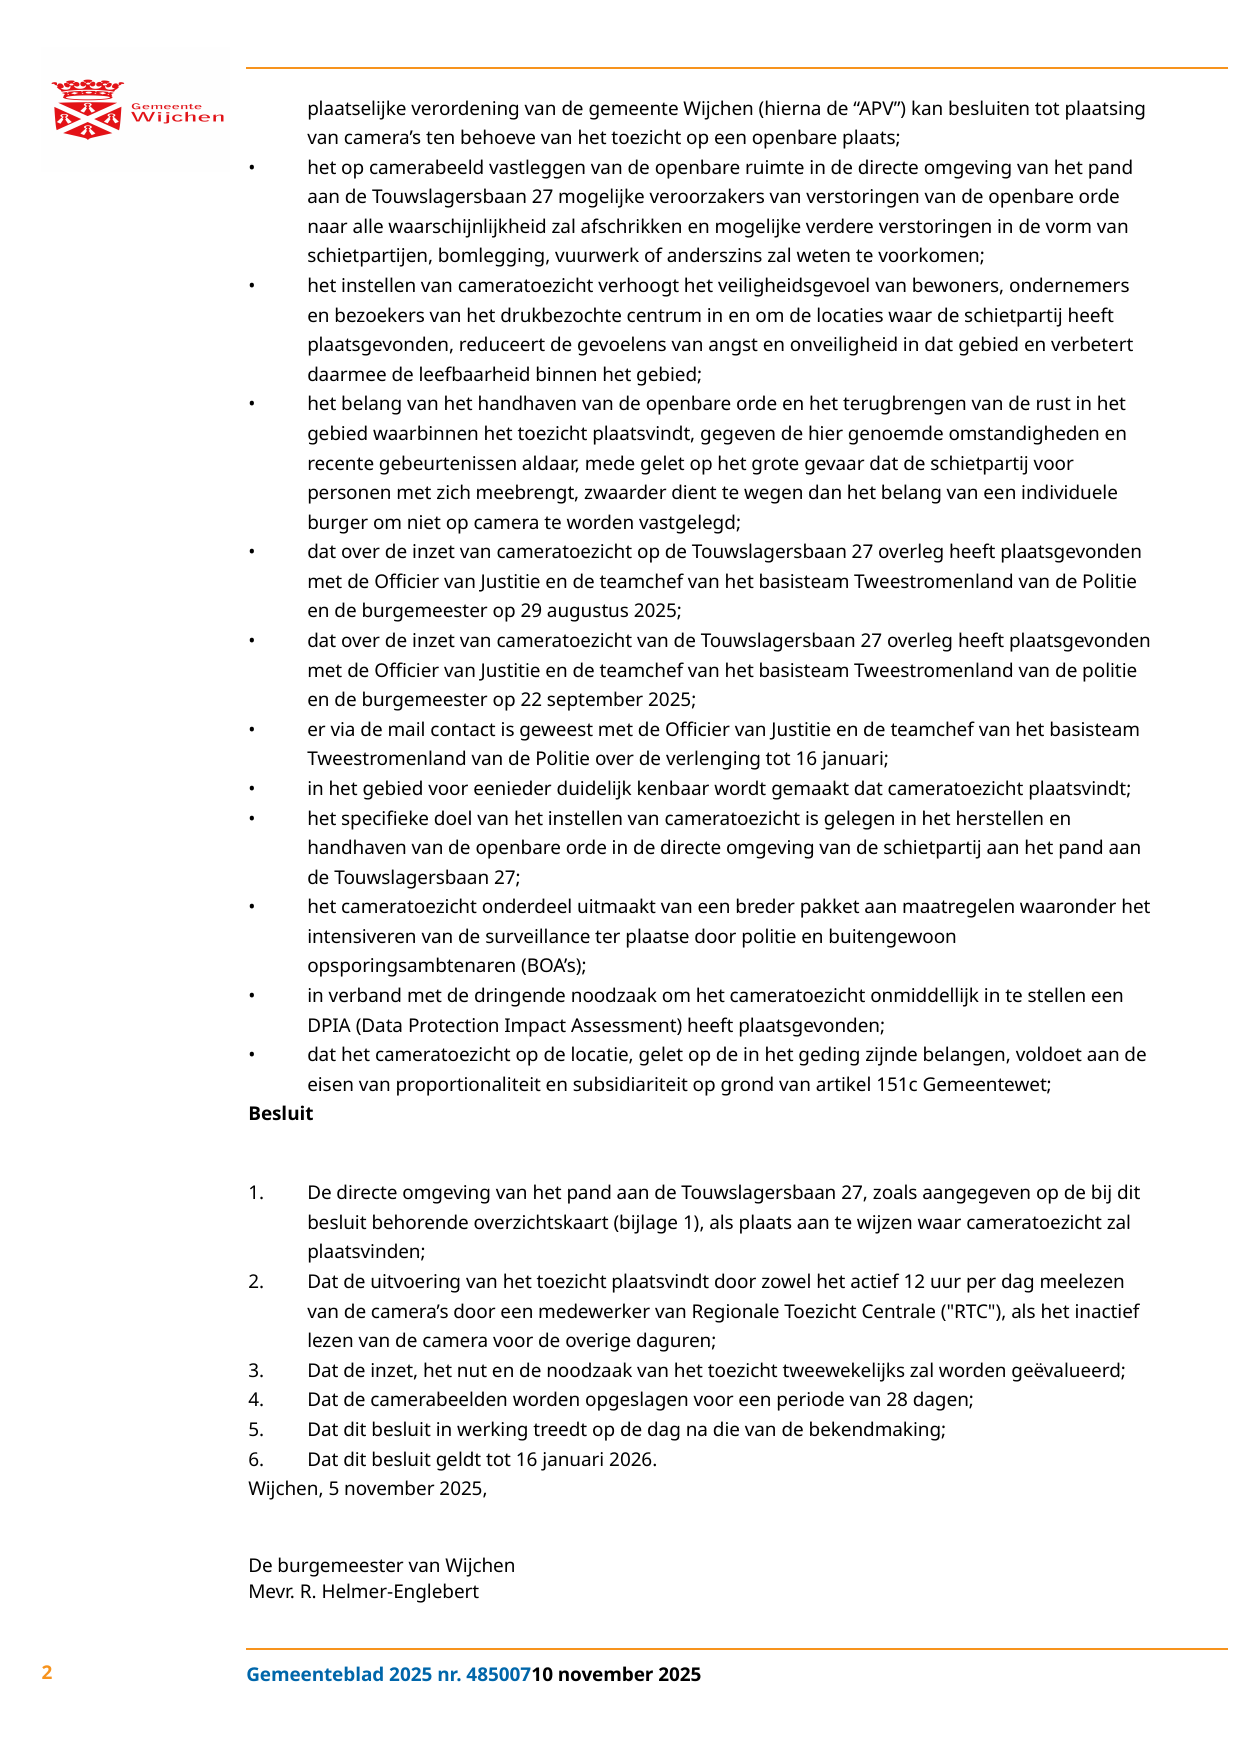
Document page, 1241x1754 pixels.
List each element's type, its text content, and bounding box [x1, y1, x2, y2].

list het specifieke doel van het instellen van cameratoezicht is gelegen in het herstellen en handhaven van de openbare orde in de directe omgeving van de schietpartij aan het pand aan de Touwslagersbaan 27; [248, 805, 1152, 890]
list er via de mail contact is geweest met de Officier van Justitie en de teamchef van het basisteam Tweestromenland van de Politie over de verlenging tot 16 januari; [248, 716, 1152, 771]
list in het gebied voor eenieder duidelijk kenbaar wordt gemaakt dat cameratoezicht plaatsvindt; [248, 775, 1152, 801]
list het belang van het handhaven van de openbare orde en het terugbrengen van de rust in het gebied waarbinnen het toezicht plaatsvindt, gegeven de hier genoemde omstandigheden en recente gebeurtenissen aldaar, mede gelet op het grote gevaar dat de schietpartij voor personen met zich meebrengt, zwaarder dient te wegen dan het belang van een individuele burger om niet op camera te worden vastgelegd; [248, 391, 1152, 535]
list Dat de camerabeelden worden opgeslagen voor een periode van 28 dagen; [248, 1387, 1152, 1412]
list het op camerabeeld vastleggen van de openbare ruimte in de directe omgeving van het pand aan de Touwslagersbaan 27 mogelijke veroorzakers van verstoringen van de openbare orde naar alle waarschijnlijkheid zal afschrikken en mogelijke verdere verstoringen in de vorm van schietpartijen, bomlegging, vuurwerk of anderszins zal weten te voorkomen; [248, 154, 1152, 268]
picture [41, 47, 231, 172]
text Wijchen, 5 november 2025, [248, 1475, 1152, 1501]
list het cameratoezicht onderdeel uitmaakt van een breder pakket aan maatregelen waaronder het intensiveren van de surveillance ter plaatse door politie en buitengewoon opsporingsambtenaren (BOA’s); [248, 893, 1152, 978]
list Dat de uitvoering van het toezicht plaatsvindt door zowel het actief 12 uur per dag meelezen van de camera’s door een medewerker van Regionale Toezicht Centrale ("RTC"), als het inactief lezen van de camera voor de overige daguren; [248, 1268, 1152, 1353]
list Dat de inzet, het nut en de noodzaak van het toezicht tweewekelijks zal worden geëvalueerd; [248, 1357, 1152, 1383]
list dat het cameratoezicht op de locatie, gelet op de in het geding zijnde belangen, voldoet aan de eisen van proportionaliteit en subsidiariteit op grond van artikel 151c Gemeentewet; [248, 1041, 1152, 1097]
text Besluit [248, 1101, 1152, 1126]
text De burgemeester van Wijchen [248, 1552, 1152, 1578]
list De directe omgeving van het pand aan de Touwslagersbaan 27, zoals aangegeven op de bij dit besluit behorende overzichtskaart (bijlage 1), als plaats aan te wijzen waar cameratoezicht zal plaatsvinden; [248, 1179, 1152, 1264]
list het instellen van cameratoezicht verhoogt het veiligheidsgevoel van bewoners, ondernemers en bezoekers van het drukbezochte centrum in en om de locaties waar de schietpartij heeft plaatsgevonden, reduceert de gevoelens van angst en onveiligheid in dat gebied en verbetert daarmee de leefbaarheid binnen het gebied; [248, 272, 1152, 387]
list Dat dit besluit geldt tot 16 januari 2026. [248, 1446, 1152, 1471]
list plaatselijke verordening van de gemeente Wijchen (hierna de “APV”) kan besluiten tot plaatsing van camera’s ten behoeve van het toezicht op een openbare plaats; [248, 95, 1152, 150]
list Dat dit besluit in werking treedt op de dag na die van de bekendmaking; [248, 1416, 1152, 1442]
list dat over de inzet van cameratoezicht op de Touwslagersbaan 27 overleg heeft plaatsgevonden met de Officier van Justitie en de teamchef van het basisteam Tweestromenland van de Politie en de burgemeester op 29 augustus 2025; [248, 538, 1152, 623]
text Mevr. R. Helmer-Englebert [248, 1578, 1152, 1604]
list in verband met de dringende noodzaak om het cameratoezicht onmiddellijk in te stellen een DPIA (Data Protection Impact Assessment) heeft plaatsgevonden; [248, 982, 1152, 1038]
list dat over de inzet van cameratoezicht van de Touwslagersbaan 27 overleg heeft plaatsgevonden met de Officier van Justitie en de teamchef van het basisteam Tweestromenland van de politie en de burgemeester op 22 september 2025; [248, 627, 1152, 712]
